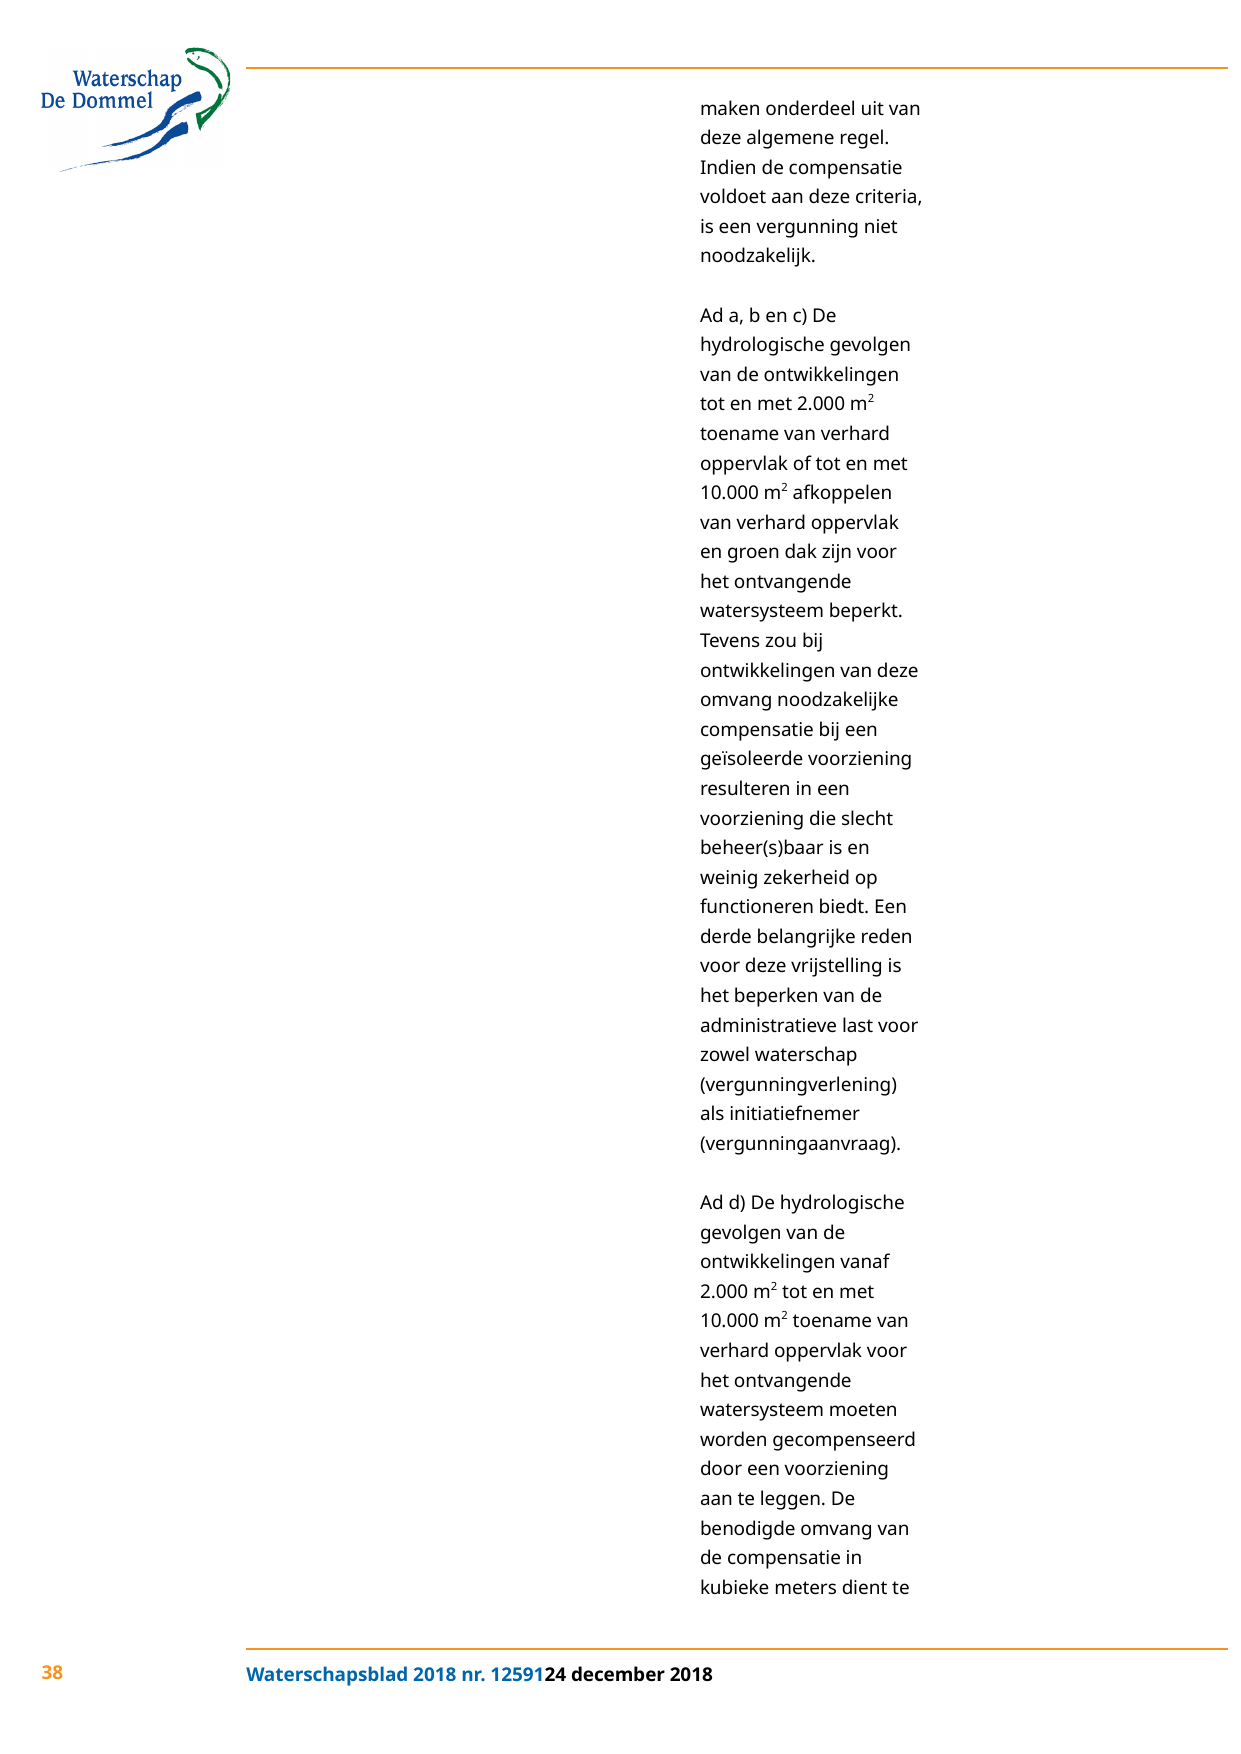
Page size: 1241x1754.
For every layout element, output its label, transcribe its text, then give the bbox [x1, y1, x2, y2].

table_cell maken onderdeel uit van deze algemene regel. Indien de compensatie voldoet aan deze criteria, is een vergunning niet noodzakelijk. Ad a, b en c) De hydrologische gevolgen van de ontwikkelingen tot en met 2.000 m2 toename van verhard oppervlak of tot en met 10.000 m2 afkoppelen van verhard oppervlak en groen dak zijn voor het ontvangende watersysteem beperkt. Tevens zou bij ontwikkelingen van deze omvang noodzakelijke compensatie bij een geïsoleerde voorziening resulteren in een voorziening die slecht beheer(s)baar is en weinig zekerheid op functioneren biedt. Een derde belangrijke reden voor deze vrijstelling is het beperken van de administratieve last voor zowel waterschap (vergunningverlening) als initiatiefnemer (vergunningaanvraag). Ad d) De hydrologische gevolgen van de ontwikkelingen vanaf 2.000 m2 tot en met 10.000 m2 toename van verhard oppervlak voor het ontvangende watersysteem moeten worden gecompenseerd door een voorziening aan te leggen. De benodigde omvang van de compensatie in kubieke meters dient te [700, 95, 926, 1600]
table_cell [248, 95, 474, 1600]
table_cell [926, 95, 1152, 1600]
picture [41, 47, 231, 172]
table_cell [474, 95, 700, 1600]
